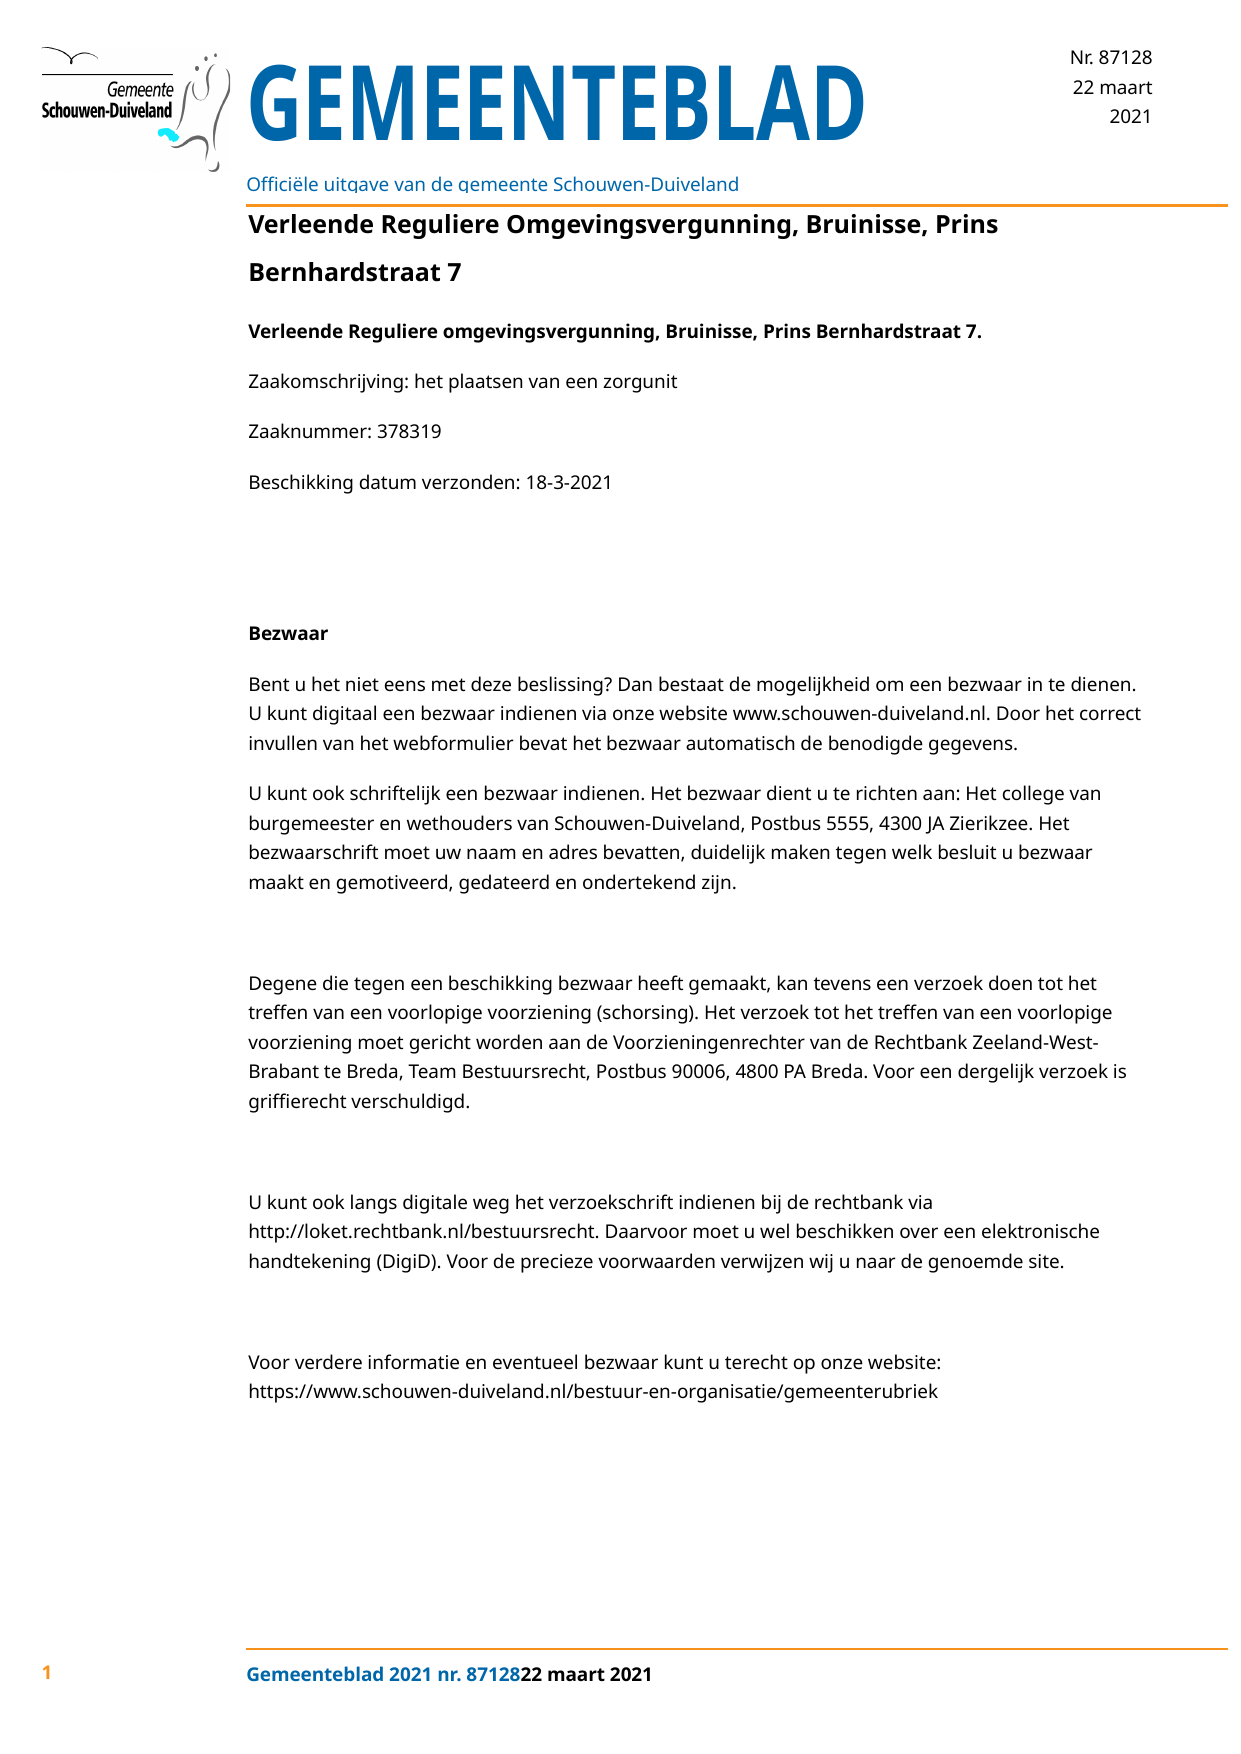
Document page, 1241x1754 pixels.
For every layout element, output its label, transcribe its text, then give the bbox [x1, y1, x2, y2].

text Zaakomschrijving: het plaatsen van een zorgunit [248, 368, 1152, 394]
picture [41, 47, 231, 172]
text Voor verdere informatie en eventueel bezwaar kunt u terecht op onze website: https://www.schouwen-duiveland.nl/bestuur-en-organisatie/gemeenterubriek [248, 1349, 1152, 1404]
text Zaaknummer: 378319 [248, 419, 1152, 444]
text U kunt ook schriftelijk een bezwaar indienen. Het bezwaar dient u te richten aan: Het college van burgemeester en wethouders van Schouwen-Duiveland, Postbus 5555, 4300 JA Zierikzee. Het bezwaarschrift moet uw naam en adres bevatten, duidelijk maken tegen welk besluit u bezwaar maakt en gemotiveerd, gedateerd en ondertekend zijn. [248, 780, 1152, 895]
text Verleende Reguliere Omgevingsvergunning, Bruinisse, Prins Bernhardstraat 7 [248, 207, 1152, 288]
text Beschikking datum verzonden: 18-3-2021 [248, 469, 1152, 495]
text Bezwaar [248, 620, 1152, 646]
text Verleende Reguliere omgevingsvergunning, Bruinisse, Prins Bernhardstraat 7. [248, 318, 1152, 344]
text U kunt ook langs digitale weg het verzoekschrift indienen bij de rechtbank via http://loket.rechtbank.nl/bestuursrecht. Daarvoor moet u wel beschikken over een elektronische handtekening (DigiD). Voor de precieze voorwaarden verwijzen wij u naar de genoemde site. [248, 1189, 1152, 1274]
text Bent u het niet eens met deze beslissing? Dan bestaat de mogelijkheid om een bezwaar in te dienen. U kunt digitaal een bezwaar indienen via onze website www.schouwen-duiveland.nl. Door het correct invullen van het webformulier bevat het bezwaar automatisch de benodigde gegevens. [248, 671, 1152, 756]
text Degene die tegen een beschikking bezwaar heeft gemaakt, kan tevens een verzoek doen tot het treffen van een voorlopige voorziening (schorsing). Het verzoek tot het treffen van een voorlopige voorziening moet gericht worden aan de Voorzieningenrechter van de Rechtbank Zeeland-West-Brabant te Breda, Team Bestuursrecht, Postbus 90006, 4800 PA Breda. Voor een dergelijk verzoek is griffierecht verschuldigd. [248, 970, 1152, 1114]
